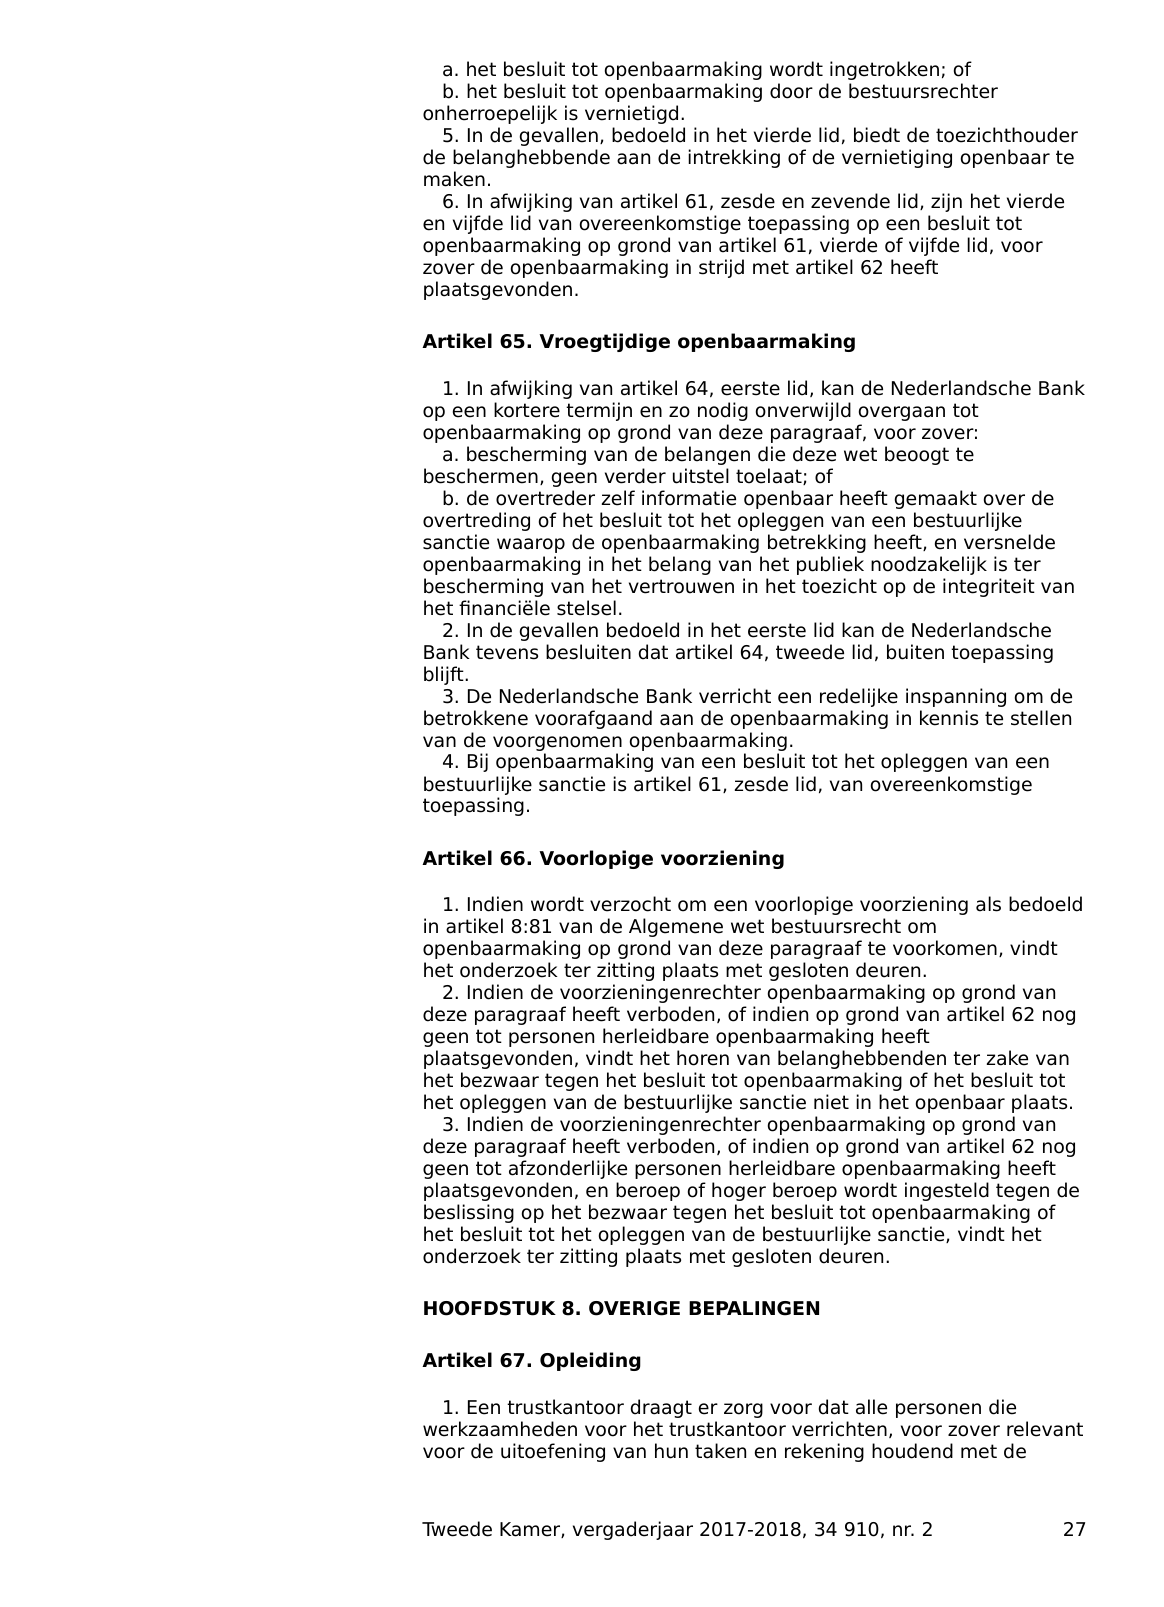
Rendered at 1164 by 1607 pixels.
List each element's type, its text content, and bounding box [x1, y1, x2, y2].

text 1. Een trustkantoor draagt er zorg voor dat alle personen die werkzaamheden voor het trustkantoor verrichten, voor zover relevant voor de uitoefening van hun taken en rekening houdend met de [422, 1397, 1087, 1463]
text 2. In de gevallen bedoeld in het eerste lid kan de Nederlandsche Bank tevens besluiten dat artikel 64, tweede lid, buiten toepassing blijft. [422, 619, 1087, 686]
text a. bescherming van de belangen die deze wet beoogt te beschermen, geen verder uitstel toelaat; of [422, 444, 1087, 488]
text 3. De Nederlandsche Bank verricht een redelijke inspanning om de betrokkene voorafgaand aan de openbaarmaking in kennis te stellen van de voorgenomen openbaarmaking. [422, 686, 1087, 751]
text 4. Bij openbaarmaking van een besluit tot het opleggen van een bestuurlijke sanctie is artikel 61, zesde lid, van overeenkomstige toepassing. [422, 751, 1087, 817]
text 2. Indien de voorzieningenrechter openbaarmaking op grond van deze paragraaf heeft verboden, of indien op grond van artikel 62 nog geen tot personen herleidbare openbaarmaking heeft plaatsgevonden, vindt het horen van belanghebbenden ter zake van het bezwaar tegen het besluit tot openbaarmaking of het besluit tot het opleggen van de bestuurlijke sanctie niet in het openbaar plaats. [422, 982, 1087, 1114]
subtitle Artikel 65. Vroegtijdige openbaarmaking [422, 331, 1087, 353]
subtitle HOOFDSTUK 8. OVERIGE BEPALINGEN [422, 1298, 1087, 1320]
text 3. Indien de voorzieningenrechter openbaarmaking op grond van deze paragraaf heeft verboden, of indien op grond van artikel 62 nog geen tot afzonderlijke personen herleidbare openbaarmaking heeft plaatsgevonden, en beroep of hoger beroep wordt ingesteld tegen de beslissing op het bezwaar tegen het besluit tot openbaarmaking of het besluit tot het opleggen van de bestuurlijke sanctie, vindt het onderzoek ter zitting plaats met gesloten deuren. [422, 1114, 1087, 1268]
text 6. In afwijking van artikel 61, zesde en zevende lid, zijn het vierde en vijfde lid van overeenkomstige toepassing op een besluit tot openbaarmaking op grond van artikel 61, vierde of vijfde lid, voor zover de openbaarmaking in strijd met artikel 62 heeft plaatsgevonden. [422, 191, 1087, 301]
subtitle Artikel 67. Opleiding [422, 1350, 1087, 1372]
text 1. In afwijking van artikel 64, eerste lid, kan de Nederlandsche Bank op een kortere termijn en zo nodig onverwijld overgaan tot openbaarmaking op grond van deze paragraaf, voor zover: [422, 378, 1087, 444]
text b. het besluit tot openbaarmaking door de bestuursrechter onherroepelijk is vernietigd. [422, 81, 1087, 125]
text b. de overtreder zelf informatie openbaar heeft gemaakt over de overtreding of het besluit tot het opleggen van een bestuurlijke sanctie waarop de openbaarmaking betrekking heeft, en versnelde openbaarmaking in het belang van het publiek noodzakelijk is ter bescherming van het vertrouwen in het toezicht op de integriteit van het financiële stelsel. [422, 488, 1087, 619]
subtitle Artikel 66. Voorlopige voorziening [422, 847, 1087, 869]
text 5. In de gevallen, bedoeld in het vierde lid, biedt de toezichthouder de belanghebbende aan de intrekking of de vernietiging openbaar te maken. [422, 125, 1087, 191]
text a. het besluit tot openbaarmaking wordt ingetrokken; of [422, 59, 1087, 81]
text 1. Indien wordt verzocht om een voorlopige voorziening als bedoeld in artikel 8:81 van de Algemene wet bestuursrecht om openbaarmaking op grond van deze paragraaf te voorkomen, vindt het onderzoek ter zitting plaats met gesloten deuren. [422, 894, 1087, 982]
